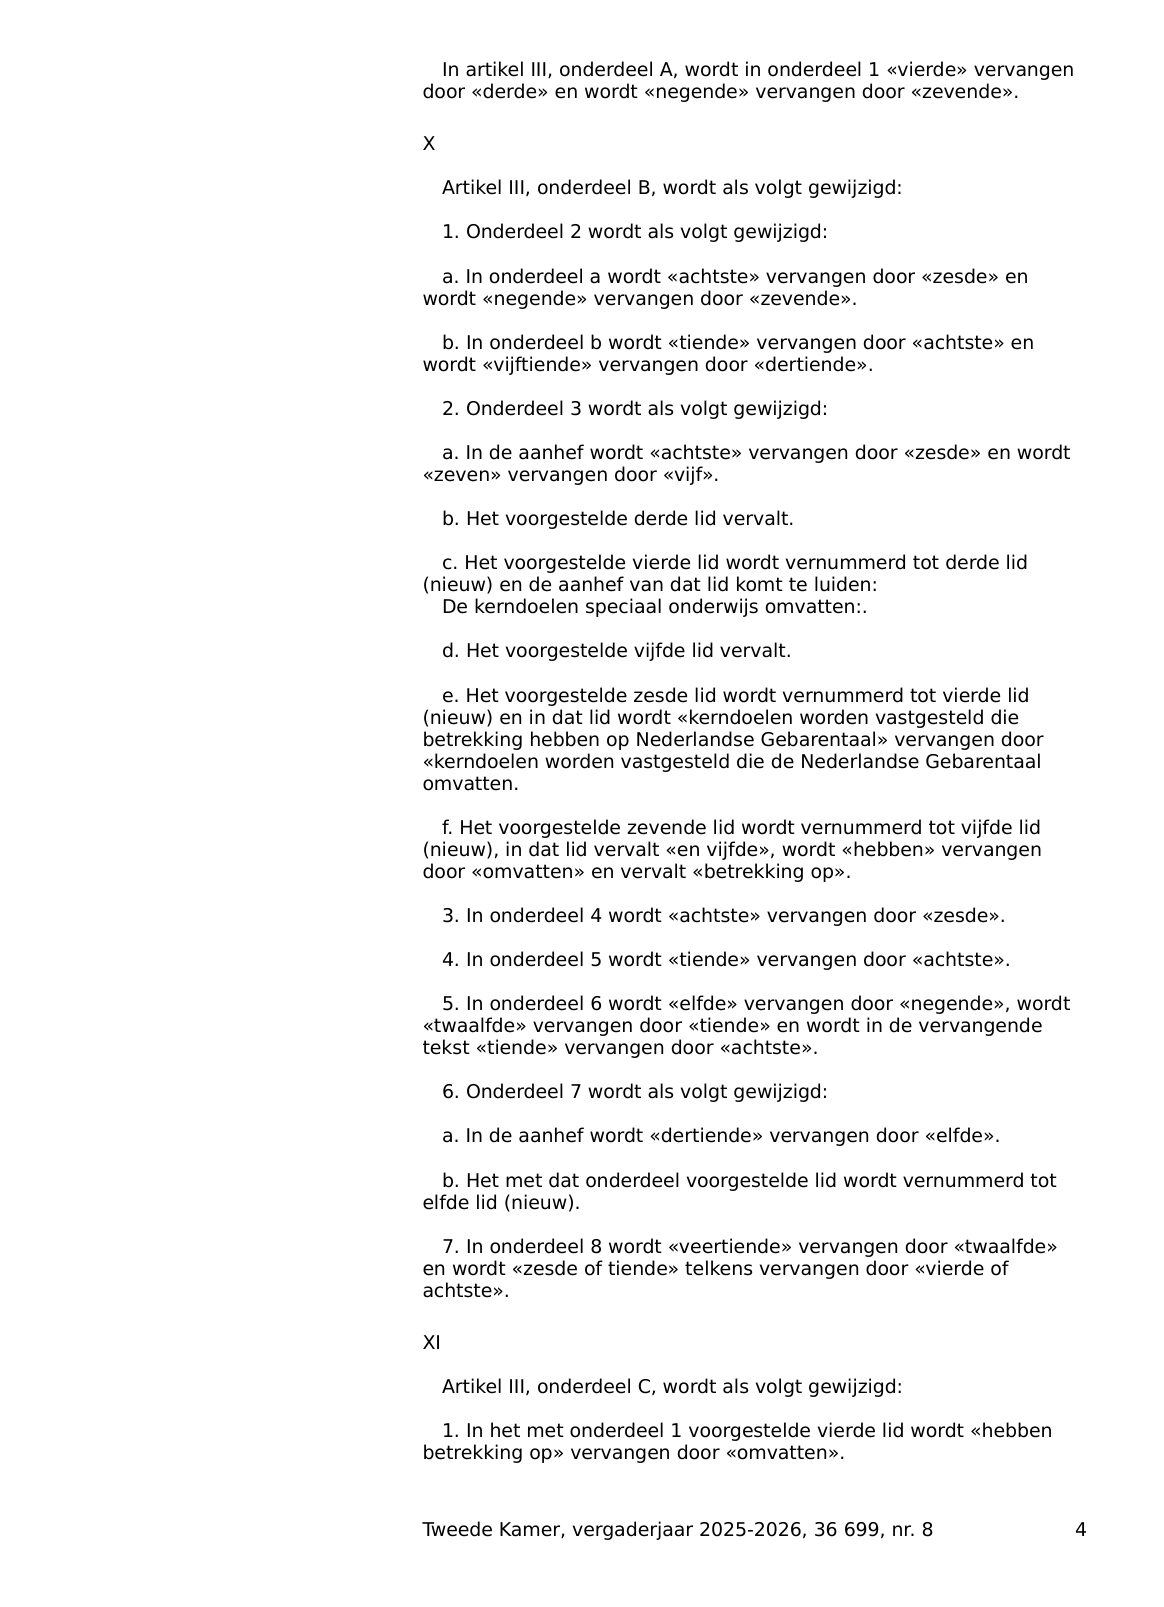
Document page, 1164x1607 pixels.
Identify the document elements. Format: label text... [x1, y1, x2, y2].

text b. Het voorgestelde derde lid vervalt. [422, 508, 1087, 530]
text 4. In onderdeel 5 wordt «tiende» vervangen door «achtste». [422, 949, 1087, 971]
text d. Het voorgestelde vijfde lid vervalt. [422, 640, 1087, 662]
subtitle X [422, 133, 1087, 155]
text Artikel III, onderdeel C, wordt als volgt gewijzigd: [422, 1376, 1087, 1398]
subtitle XI [422, 1332, 1087, 1354]
text a. In de aanhef wordt «achtste» vervangen door «zesde» en wordt «zeven» vervangen door «vijf». [422, 442, 1087, 486]
text 1. Onderdeel 2 wordt als volgt gewijzigd: [422, 221, 1087, 243]
text In artikel III, onderdeel A, wordt in onderdeel 1 «vierde» vervangen door «derde» en wordt «negende» vervangen door «zevende». [422, 59, 1087, 103]
text f. Het voorgestelde zevende lid wordt vernummerd tot vijfde lid (nieuw), in dat lid vervalt «en vijfde», wordt «hebben» vervangen door «omvatten» en vervalt «betrekking op». [422, 817, 1087, 883]
text e. Het voorgestelde zesde lid wordt vernummerd tot vierde lid (nieuw) en in dat lid wordt «kerndoelen worden vastgesteld die betrekking hebben op Nederlandse Gebarentaal» vervangen door «kerndoelen worden vastgesteld die de Nederlandse Gebarentaal omvatten. [422, 684, 1087, 794]
text b. In onderdeel b wordt «tiende» vervangen door «achtste» en wordt «vijftiende» vervangen door «dertiende». [422, 332, 1087, 376]
text Artikel III, onderdeel B, wordt als volgt gewijzigd: [422, 177, 1087, 199]
text De kerndoelen speciaal onderwijs omvatten:. [422, 596, 1087, 618]
text 3. In onderdeel 4 wordt «achtste» vervangen door «zesde». [422, 905, 1087, 927]
text 5. In onderdeel 6 wordt «elfde» vervangen door «negende», wordt «twaalfde» vervangen door «tiende» en wordt in de vervangende tekst «tiende» vervangen door «achtste». [422, 993, 1087, 1059]
text a. In de aanhef wordt «dertiende» vervangen door «elfde». [422, 1125, 1087, 1147]
text b. Het met dat onderdeel voorgestelde lid wordt vernummerd tot elfde lid (nieuw). [422, 1169, 1087, 1213]
text a. In onderdeel a wordt «achtste» vervangen door «zesde» en wordt «negende» vervangen door «zevende». [422, 266, 1087, 309]
text 6. Onderdeel 7 wordt als volgt gewijzigd: [422, 1081, 1087, 1103]
text 1. In het met onderdeel 1 voorgestelde vierde lid wordt «hebben betrekking op» vervangen door «omvatten». [422, 1420, 1087, 1464]
text c. Het voorgestelde vierde lid wordt vernummerd tot derde lid (nieuw) en de aanhef van dat lid komt te luiden: [422, 552, 1087, 596]
text 7. In onderdeel 8 wordt «veertiende» vervangen door «twaalfde» en wordt «zesde of tiende» telkens vervangen door «vierde of achtste». [422, 1236, 1087, 1302]
text 2. Onderdeel 3 wordt als volgt gewijzigd: [422, 398, 1087, 420]
